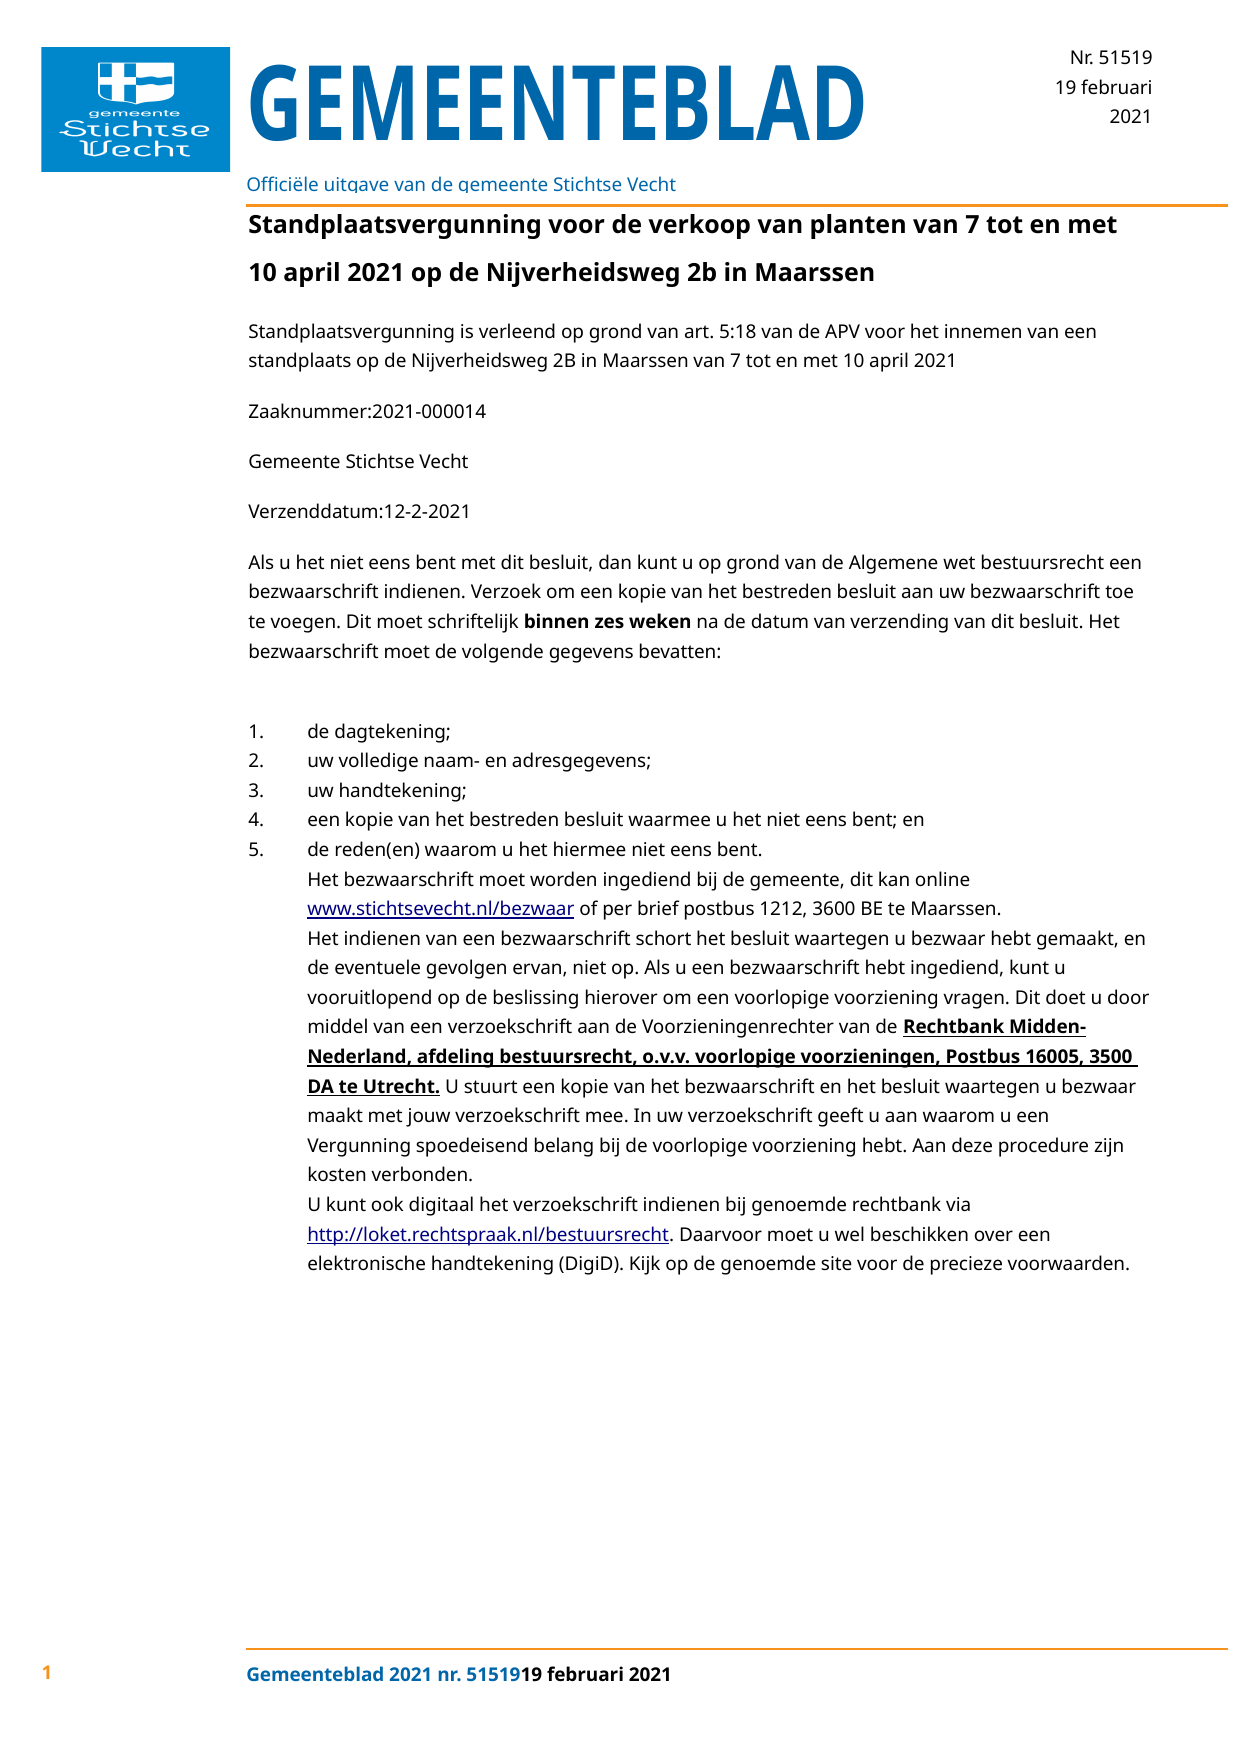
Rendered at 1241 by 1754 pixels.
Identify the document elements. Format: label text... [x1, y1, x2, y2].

text Standplaatsvergunning is verleend op grond van art. 5:18 van de APV voor het innemen van een standplaats op de Nijverheidsweg 2B in Maarssen van 7 tot en met 10 april 2021 [248, 318, 1152, 373]
text Verzenddatum:12-2-2021 [248, 499, 1152, 524]
list de reden(en) waarom u het hiermee niet eens bent. [248, 836, 1152, 862]
picture [137, 63, 174, 103]
text Als u het niet eens bent met dit besluit, dan kunt u op grond van de Algemene wet bestuursrecht een bezwaarschrift indienen. Verzoek om een kopie van het bestreden besluit aan uw bezwaarschrift toe te voegen. Dit moet schriftelijk binnen zes weken na de datum van verzending van dit besluit. Het bezwaarschrift moet de volgende gegevens bevatten: [248, 549, 1152, 664]
list Het bezwaarschrift moet worden ingediend bij de gemeente, dit kan online www.stichtsevecht.nl/bezwaar of per brief postbus 1212, 3600 BE te Maarssen. [248, 866, 1152, 921]
text Gemeente Stichtse Vecht [248, 448, 1152, 474]
list U kunt ook digitaal het verzoekschrift indienen bij genoemde rechtbank via http://loket.rechtspraak.nl/bestuursrecht. Daarvoor moet u wel beschikken over een elektronische handtekening (DigiD). Kijk op de genoemde site voor de precieze voorwaarden. [248, 1191, 1152, 1276]
list Het indienen van een bezwaarschrift schort het besluit waartegen u bezwaar hebt gemaakt, en de eventuele gevolgen ervan, niet op. Als u een bezwaarschrift hebt ingediend, kunt u vooruitlopend op de beslissing hierover om een voorlopige voorziening vragen. Dit doet u door middel van een verzoekschrift aan de Voorzieningenrechter van de Rechtbank Midden-Nederland, afdeling bestuursrecht, o.v.v. voorlopige voorzieningen, Postbus 16005, 3500 DA te Utrecht. U stuurt een kopie van het bezwaarschrift en het besluit waartegen u bezwaar maakt met jouw verzoekschrift mee. In uw verzoekschrift geeft u aan waarom u een Vergunning spoedeisend belang bij de voorlopige voorziening hebt. Aan deze procedure zijn kosten verbonden. [248, 925, 1152, 1187]
text Zaaknummer:2021-000014 [248, 398, 1152, 424]
picture [99, 63, 135, 101]
text Standplaatsvergunning voor de verkoop van planten van 7 tot en met 10 april 2021 op de Nijverheidsweg 2b in Maarssen [248, 207, 1152, 288]
list een kopie van het bestreden besluit waarmee u het niet eens bent; en [248, 807, 1152, 832]
list de dagtekening; [248, 718, 1152, 744]
list uw handtekening; [248, 777, 1152, 803]
list uw volledige naam- en adresgegevens; [248, 747, 1152, 773]
